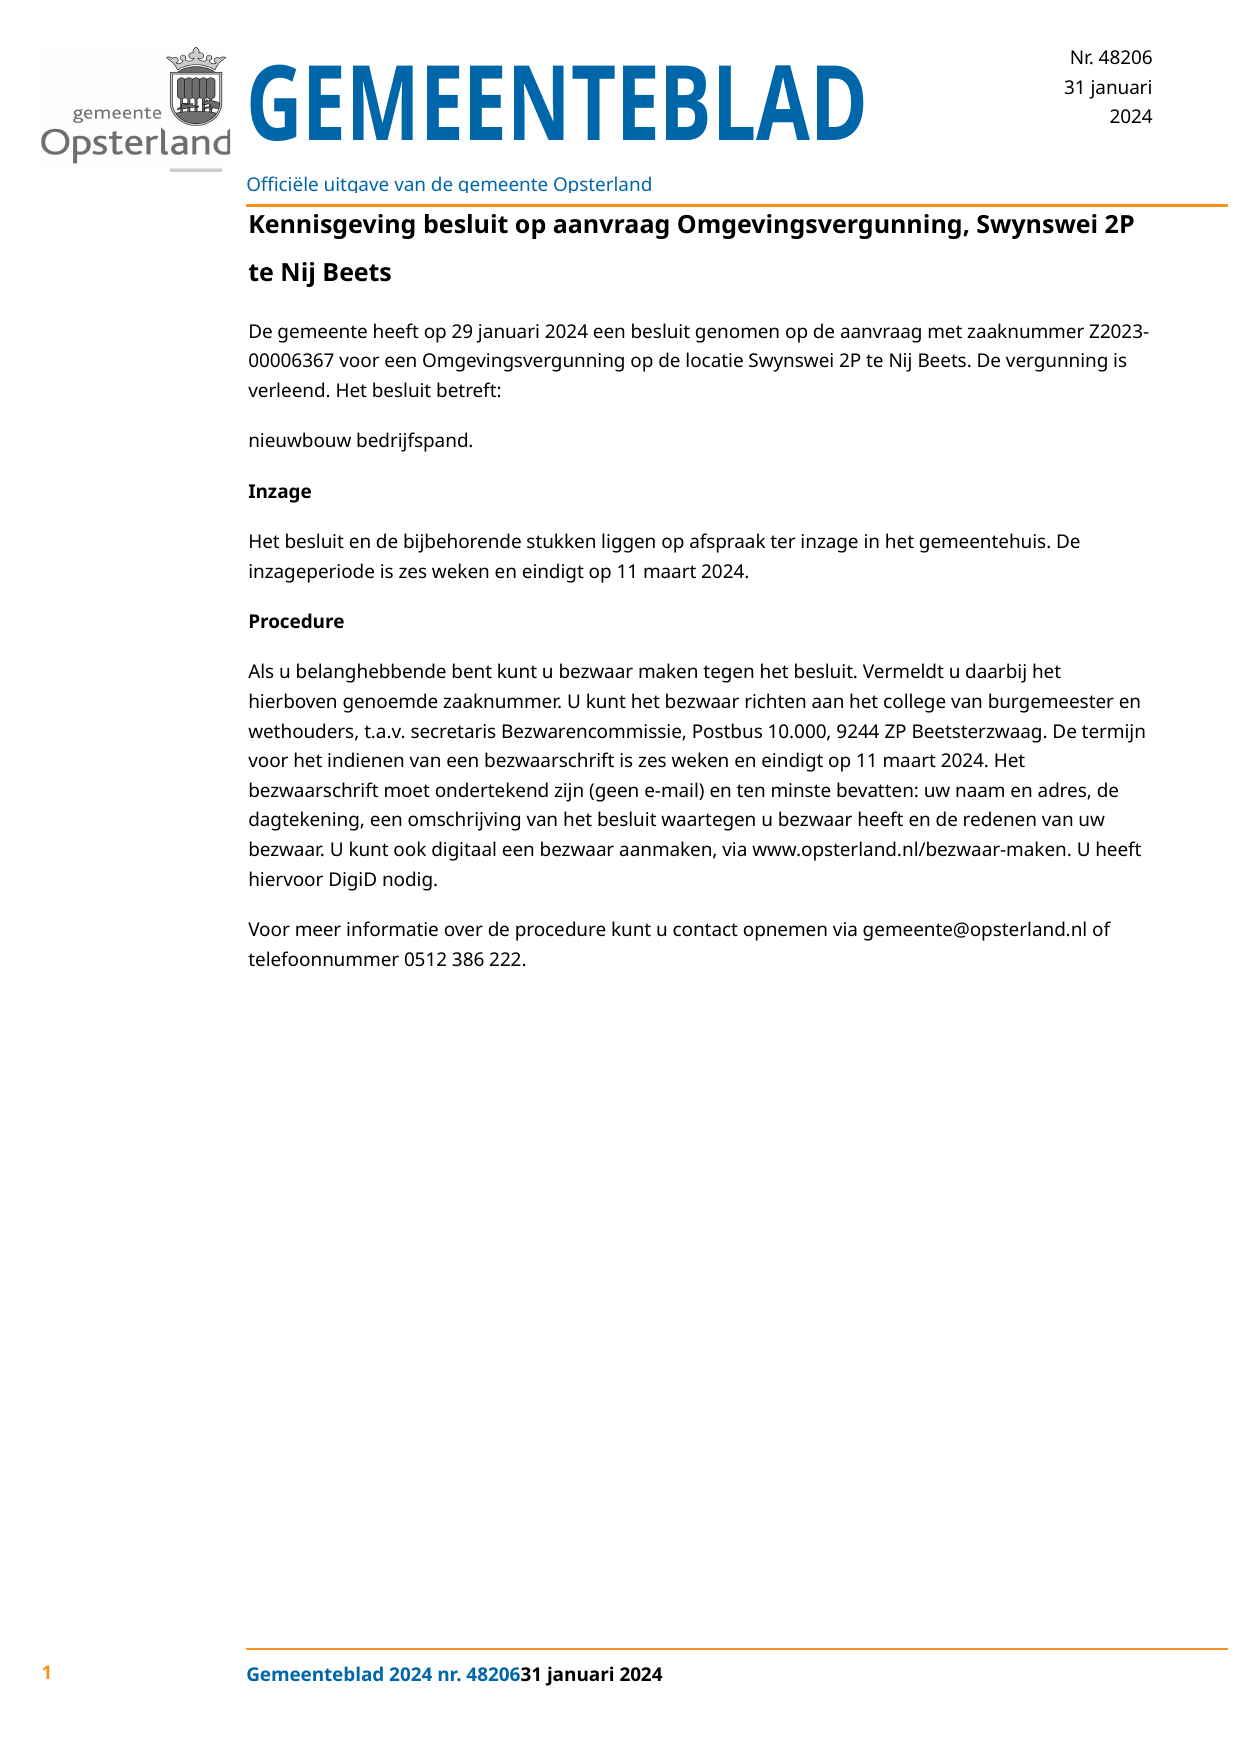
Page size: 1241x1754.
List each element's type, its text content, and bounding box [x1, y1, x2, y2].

text Kennisgeving besluit op aanvraag Omgevingsvergunning, Swynswei 2P te Nij Beets [248, 207, 1152, 288]
text Procedure [248, 608, 1152, 634]
text Inzage [248, 478, 1152, 504]
text nieuwbouw bedrijfspand. [248, 427, 1152, 453]
text Voor meer informatie over de procedure kunt u contact opnemen via gemeente@opsterland.nl of telefoonnummer 0512 386 222. [248, 916, 1152, 972]
text Het besluit en de bijbehorende stukken liggen op afspraak ter inzage in het gemeentehuis. De inzageperiode is zes weken en eindigt op 11 maart 2024. [248, 528, 1152, 584]
text De gemeente heeft op 29 januari 2024 een besluit genomen op de aanvraag met zaaknummer Z2023-00006367 voor een Omgevingsvergunning op de locatie Swynswei 2P te Nij Beets. De vergunning is verleend. Het besluit betreft: [248, 318, 1152, 403]
text Als u belanghebbende bent kunt u bezwaar maken tegen het besluit. Vermeldt u daarbij het hierboven genoemde zaaknummer. U kunt het bezwaar richten aan het college van burgemeester en wethouders, t.a.v. secretaris Bezwarencommissie, Postbus 10.000, 9244 ZP Beetsterzwaag. De termijn voor het indienen van een bezwaarschrift is zes weken en eindigt op 11 maart 2024. Het bezwaarschrift moet ondertekend zijn (geen e-mail) en ten minste bevatten: uw naam en adres, de dagtekening, een omschrijving van het besluit waartegen u bezwaar heeft en de redenen van uw bezwaar. U kunt ook digitaal een bezwaar aanmaken, via www.opsterland.nl/bezwaar-maken. U heeft hiervoor DigiD nodig. [248, 659, 1152, 892]
picture [41, 47, 231, 172]
